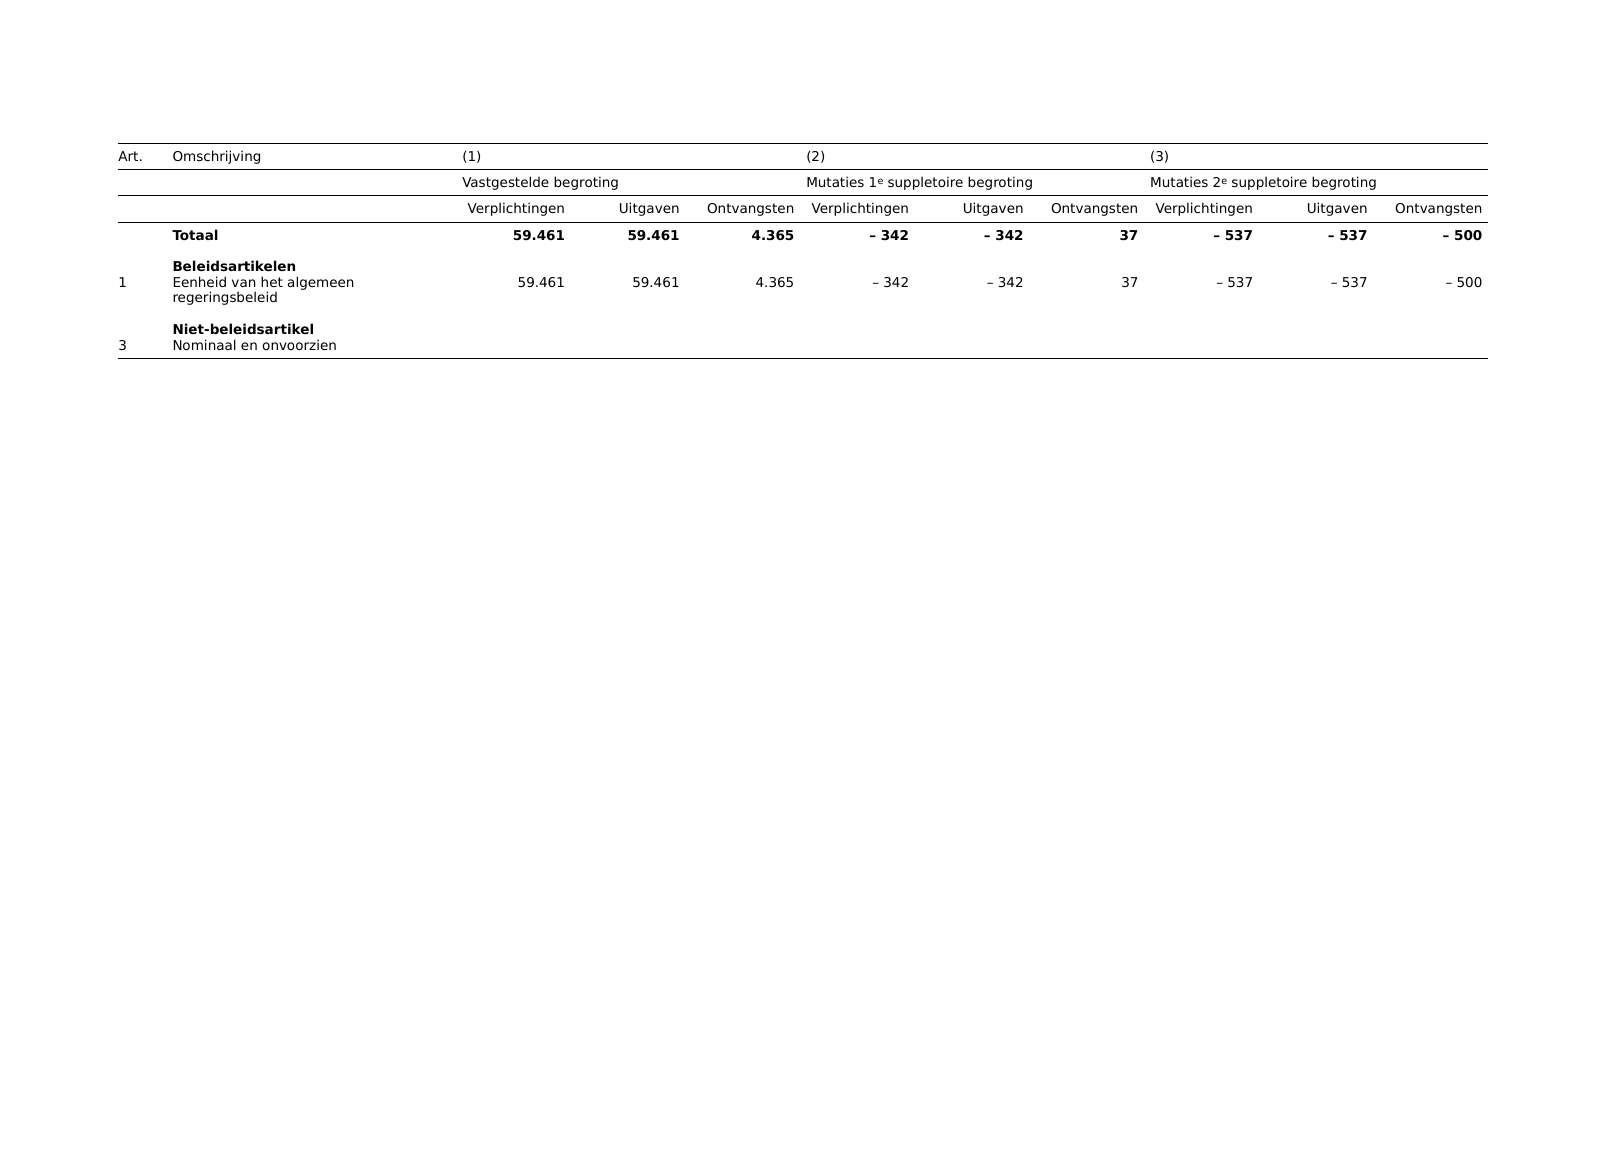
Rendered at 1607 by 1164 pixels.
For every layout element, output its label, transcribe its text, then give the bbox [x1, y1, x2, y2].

table_cell [1144, 243, 1259, 259]
table_cell [571, 322, 685, 337]
table_cell [456, 338, 571, 358]
table_cell [1029, 338, 1144, 358]
table_cell Uitgaven [1259, 196, 1373, 222]
table_cell [166, 170, 456, 195]
table_cell [685, 306, 800, 322]
table_cell [1373, 306, 1488, 322]
table_cell [456, 306, 571, 322]
table_cell Eenheid van het algemeen regeringsbeleid [166, 275, 456, 306]
table_cell [1144, 338, 1259, 358]
table_cell Uitgaven [915, 196, 1029, 222]
table_cell [1029, 243, 1144, 259]
table_cell – 342 [915, 275, 1029, 306]
table_cell – 342 [800, 275, 915, 306]
table_cell Ontvangsten [1373, 196, 1488, 222]
table_cell – 500 [1373, 275, 1488, 306]
table_cell [571, 243, 685, 259]
table_cell [800, 243, 915, 259]
table_cell [800, 259, 915, 274]
table_cell 59.461 [571, 223, 685, 243]
table_cell 59.461 [571, 275, 685, 306]
table_cell [1029, 306, 1144, 322]
table_cell Beleidsartikelen [166, 259, 456, 274]
table_cell Verplichtingen [800, 196, 915, 222]
table_cell Niet-beleidsartikel [166, 322, 456, 337]
table_cell [571, 259, 685, 274]
table_cell [1144, 306, 1259, 322]
table_cell – 537 [1259, 223, 1373, 243]
table_cell [685, 322, 800, 337]
table_cell [800, 338, 915, 358]
table_cell [118, 243, 166, 259]
table_cell [1029, 259, 1144, 274]
table_cell – 342 [800, 223, 915, 243]
table_cell [800, 306, 915, 322]
table_cell [118, 196, 166, 222]
table_cell [1259, 243, 1373, 259]
table_cell Verplichtingen [1144, 196, 1259, 222]
table_cell [915, 259, 1029, 274]
table_cell [800, 322, 915, 337]
table_cell Totaal [166, 223, 456, 243]
table_cell [685, 243, 800, 259]
table_cell 4.365 [685, 223, 800, 243]
table_cell Mutaties 2e suppletoire begroting [1144, 170, 1488, 195]
table_cell Uitgaven [571, 196, 685, 222]
table_cell 59.461 [456, 223, 571, 243]
table_cell 37 [1029, 223, 1144, 243]
table_header Art. [118, 144, 166, 169]
table_cell [1373, 322, 1488, 337]
table_cell [1029, 322, 1144, 337]
table_cell [1373, 259, 1488, 274]
table_cell [915, 322, 1029, 337]
table_cell [685, 259, 800, 274]
table_cell [1373, 338, 1488, 358]
table_header Omschrijving [166, 144, 456, 169]
table_cell [456, 322, 571, 337]
table_cell – 500 [1373, 223, 1488, 243]
table_cell – 537 [1259, 275, 1373, 306]
table_cell [915, 306, 1029, 322]
table_cell [915, 243, 1029, 259]
table_cell [118, 170, 166, 195]
table_cell – 342 [915, 223, 1029, 243]
table_cell [1144, 322, 1259, 337]
table_cell [118, 306, 166, 322]
table_header (2) [800, 144, 1144, 169]
table_cell [166, 243, 456, 259]
table_header (1) [456, 144, 800, 169]
table_cell Ontvangsten [1029, 196, 1144, 222]
table_cell 59.461 [456, 275, 571, 306]
table_cell [1259, 259, 1373, 274]
table_cell Mutaties 1e suppletoire begroting [800, 170, 1144, 195]
table_cell 4.365 [685, 275, 800, 306]
table_cell [685, 338, 800, 358]
table_cell [1259, 338, 1373, 358]
table_cell [1144, 259, 1259, 274]
table_header (3) [1144, 144, 1488, 169]
table_cell – 537 [1144, 223, 1259, 243]
table_cell [118, 322, 166, 337]
table_cell 37 [1029, 275, 1144, 306]
table_cell [118, 223, 166, 243]
table_cell [571, 306, 685, 322]
table_cell [166, 196, 456, 222]
table_cell Ontvangsten [685, 196, 800, 222]
table_cell [118, 259, 166, 274]
table_cell [1259, 306, 1373, 322]
table_cell – 537 [1144, 275, 1259, 306]
table_cell Verplichtingen [456, 196, 571, 222]
table_cell Vastgestelde begroting [456, 170, 800, 195]
table_cell 1 [118, 275, 166, 306]
table_cell 3 [118, 338, 166, 358]
table_cell [456, 243, 571, 259]
table_cell [571, 338, 685, 358]
table_cell [915, 338, 1029, 358]
table_cell [1373, 243, 1488, 259]
table_cell [166, 306, 456, 322]
table_cell Nominaal en onvoorzien [166, 338, 456, 358]
table_cell [1259, 322, 1373, 337]
table_cell [456, 259, 571, 274]
